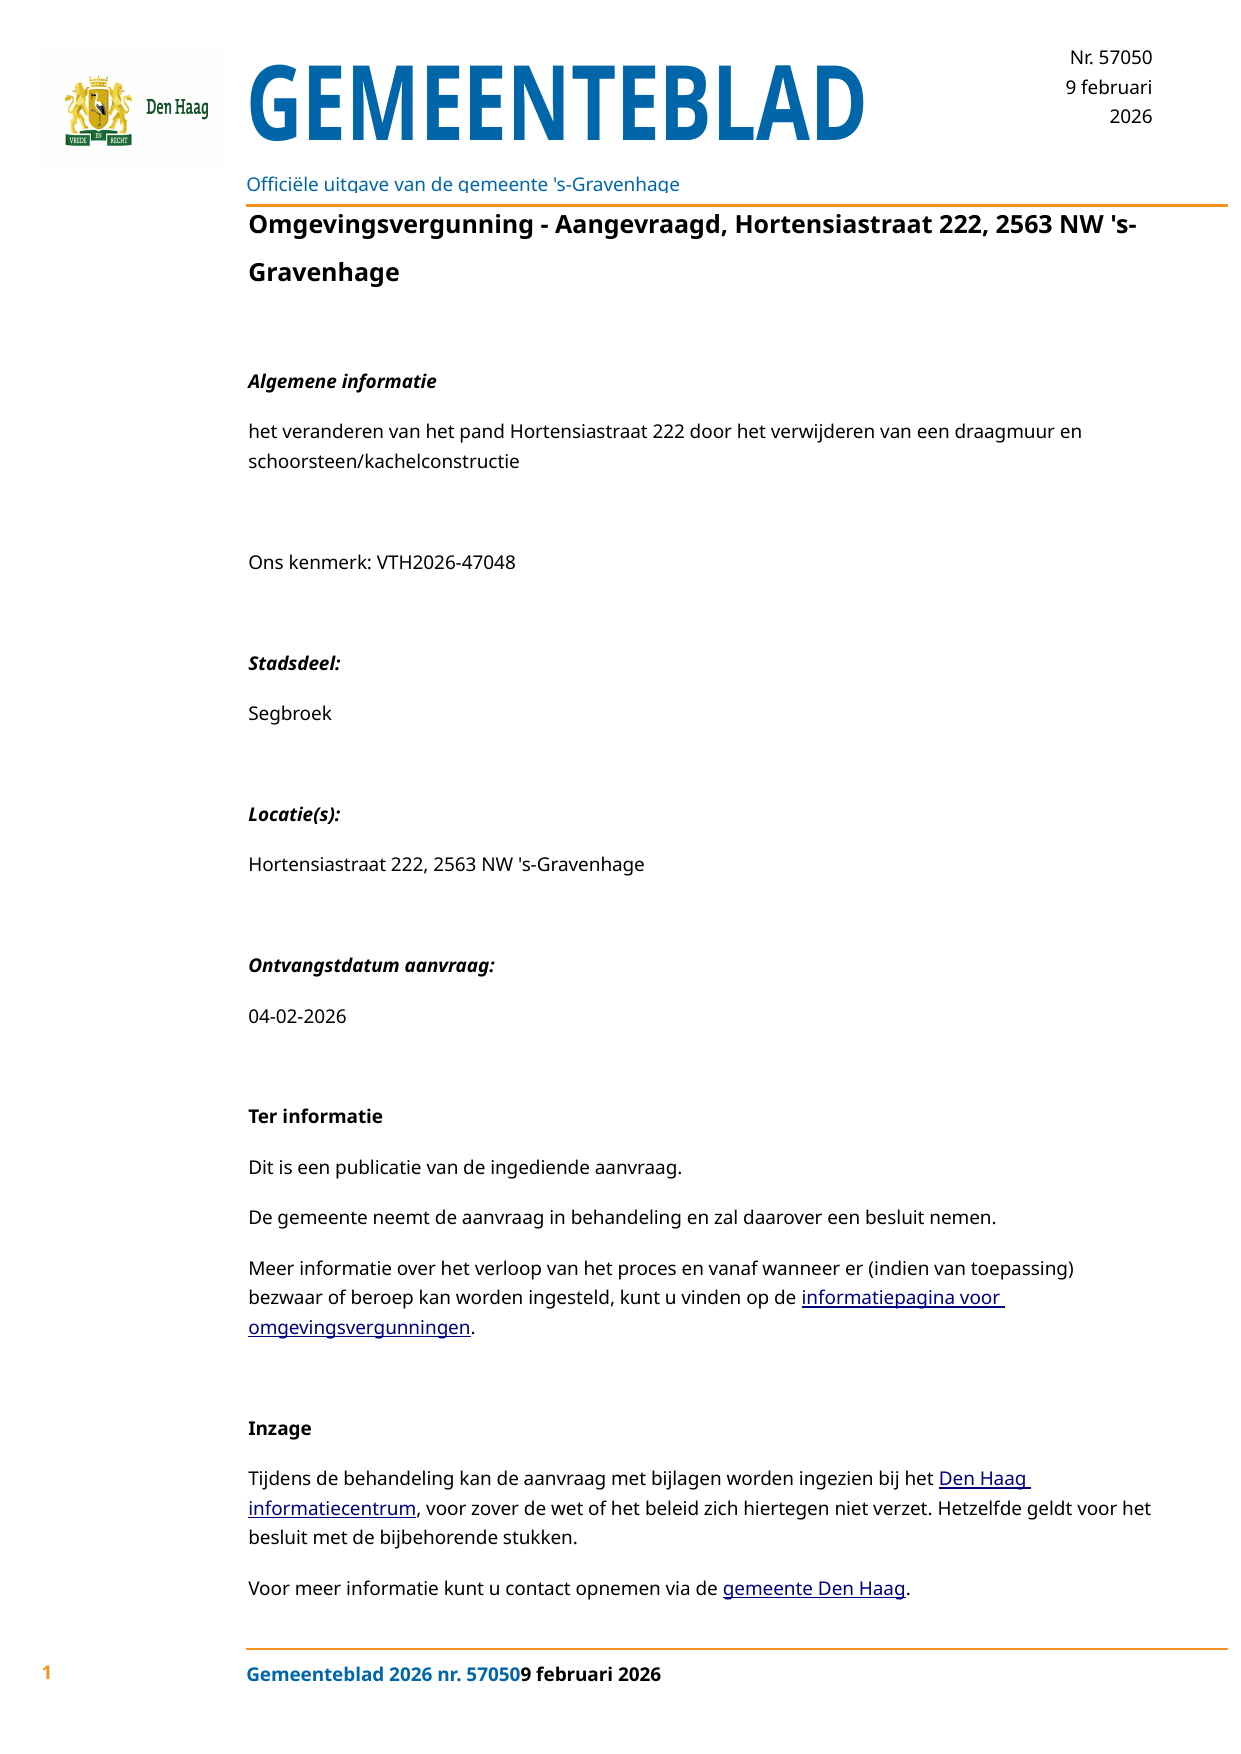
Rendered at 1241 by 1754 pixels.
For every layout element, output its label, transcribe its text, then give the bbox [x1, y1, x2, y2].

text het veranderen van het pand Hortensiastraat 222 door het verwijderen van een draagmuur en schoorsteen/kachelconstructie [248, 419, 1152, 474]
text De gemeente neemt de aanvraag in behandeling en zal daarover een besluit nemen. [248, 1204, 1152, 1230]
text Hortensiastraat 222, 2563 NW 's-Gravenhage [248, 852, 1152, 877]
text Omgevingsvergunning - Aangevraagd, Hortensiastraat 222, 2563 NW 's-Gravenhage [248, 207, 1152, 288]
text Stadsdeel: [248, 650, 1152, 676]
picture [41, 47, 231, 172]
text Tijdens de behandeling kan de aanvraag met bijlagen worden ingezien bij het Den Haag informatiecentrum, voor zover de wet of het beleid zich hiertegen niet verzet. Hetzelfde geldt voor het besluit met de bijbehorende stukken. [248, 1465, 1152, 1550]
text Locatie(s): [248, 801, 1152, 827]
text Inzage [248, 1415, 1152, 1441]
text Ons kenmerk: VTH2026-47048 [248, 549, 1152, 575]
text Segbroek [248, 700, 1152, 726]
text 04-02-2026 [248, 1003, 1152, 1029]
text Algemene informatie [248, 368, 1152, 394]
text Ontvangstdatum aanvraag: [248, 952, 1152, 978]
text Ter informatie [248, 1104, 1152, 1129]
text Voor meer informatie kunt u contact opnemen via de gemeente Den Haag. [248, 1575, 1152, 1601]
text Meer informatie over het verloop van het proces en vanaf wanneer er (indien van toepassing) bezwaar of beroep kan worden ingesteld, kunt u vinden op de informatiepagina voor omgevingsvergunningen. [248, 1255, 1152, 1340]
text Dit is een publicatie van de ingediende aanvraag. [248, 1154, 1152, 1180]
